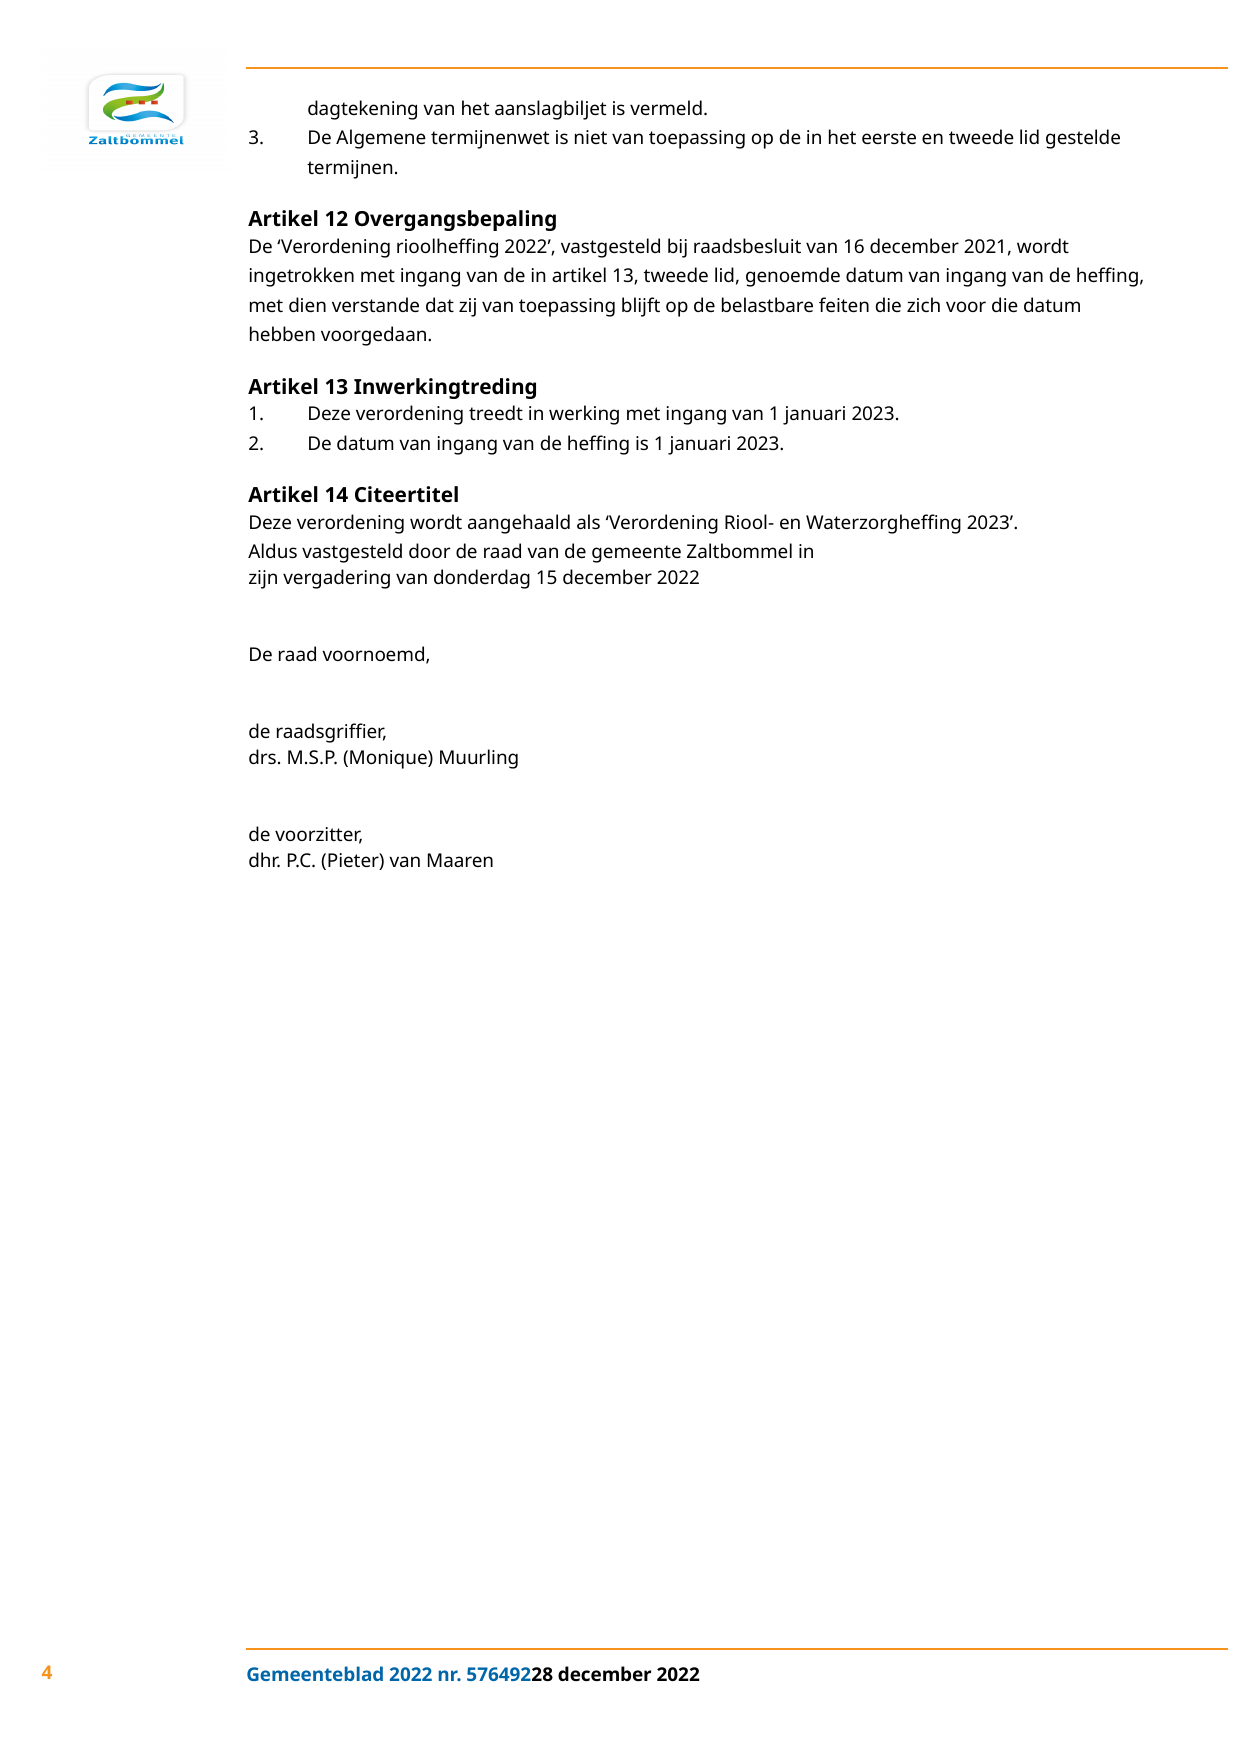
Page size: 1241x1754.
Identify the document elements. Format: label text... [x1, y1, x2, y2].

text zijn vergadering van donderdag 15 december 2022 [248, 564, 1152, 590]
text Deze verordening wordt aangehaald als ‘Verordening Riool- en Waterzorgheffing 2023’. [248, 509, 1152, 534]
picture [41, 47, 231, 172]
text de raadsgriffier, [248, 718, 1152, 744]
list De Algemene termijnenwet is niet van toepassing op de in het eerste en tweede lid gestelde termijnen. [248, 124, 1152, 180]
text dhr. P.C. (Pieter) van Maaren [248, 847, 1152, 873]
text De ‘Verordening rioolheffing 2022’, vastgesteld bij raadsbesluit van 16 december 2021, wordt ingetrokken met ingang van de in artikel 13, tweede lid, genoemde datum van ingang van de heffing, met dien verstande dat zij van toepassing blijft op de belastbare feiten die zich voor die datum hebben voorgedaan. [248, 233, 1152, 347]
text Artikel 14 Citeertitel [248, 480, 1152, 509]
text de voorzitter, [248, 821, 1152, 847]
list dagtekening van het aanslagbiljet is vermeld. [248, 95, 1152, 121]
text De raad voornoemd, [248, 641, 1152, 667]
text Artikel 12 Overgangsbepaling [248, 204, 1152, 233]
text drs. M.S.P. (Monique) Muurling [248, 744, 1152, 770]
list Deze verordening treedt in werking met ingang van 1 januari 2023. [248, 400, 1152, 426]
list De datum van ingang van de heffing is 1 januari 2023. [248, 430, 1152, 456]
text Artikel 13 Inwerkingtreding [248, 372, 1152, 400]
text Aldus vastgesteld door de raad van de gemeente Zaltbommel in [248, 538, 1152, 564]
